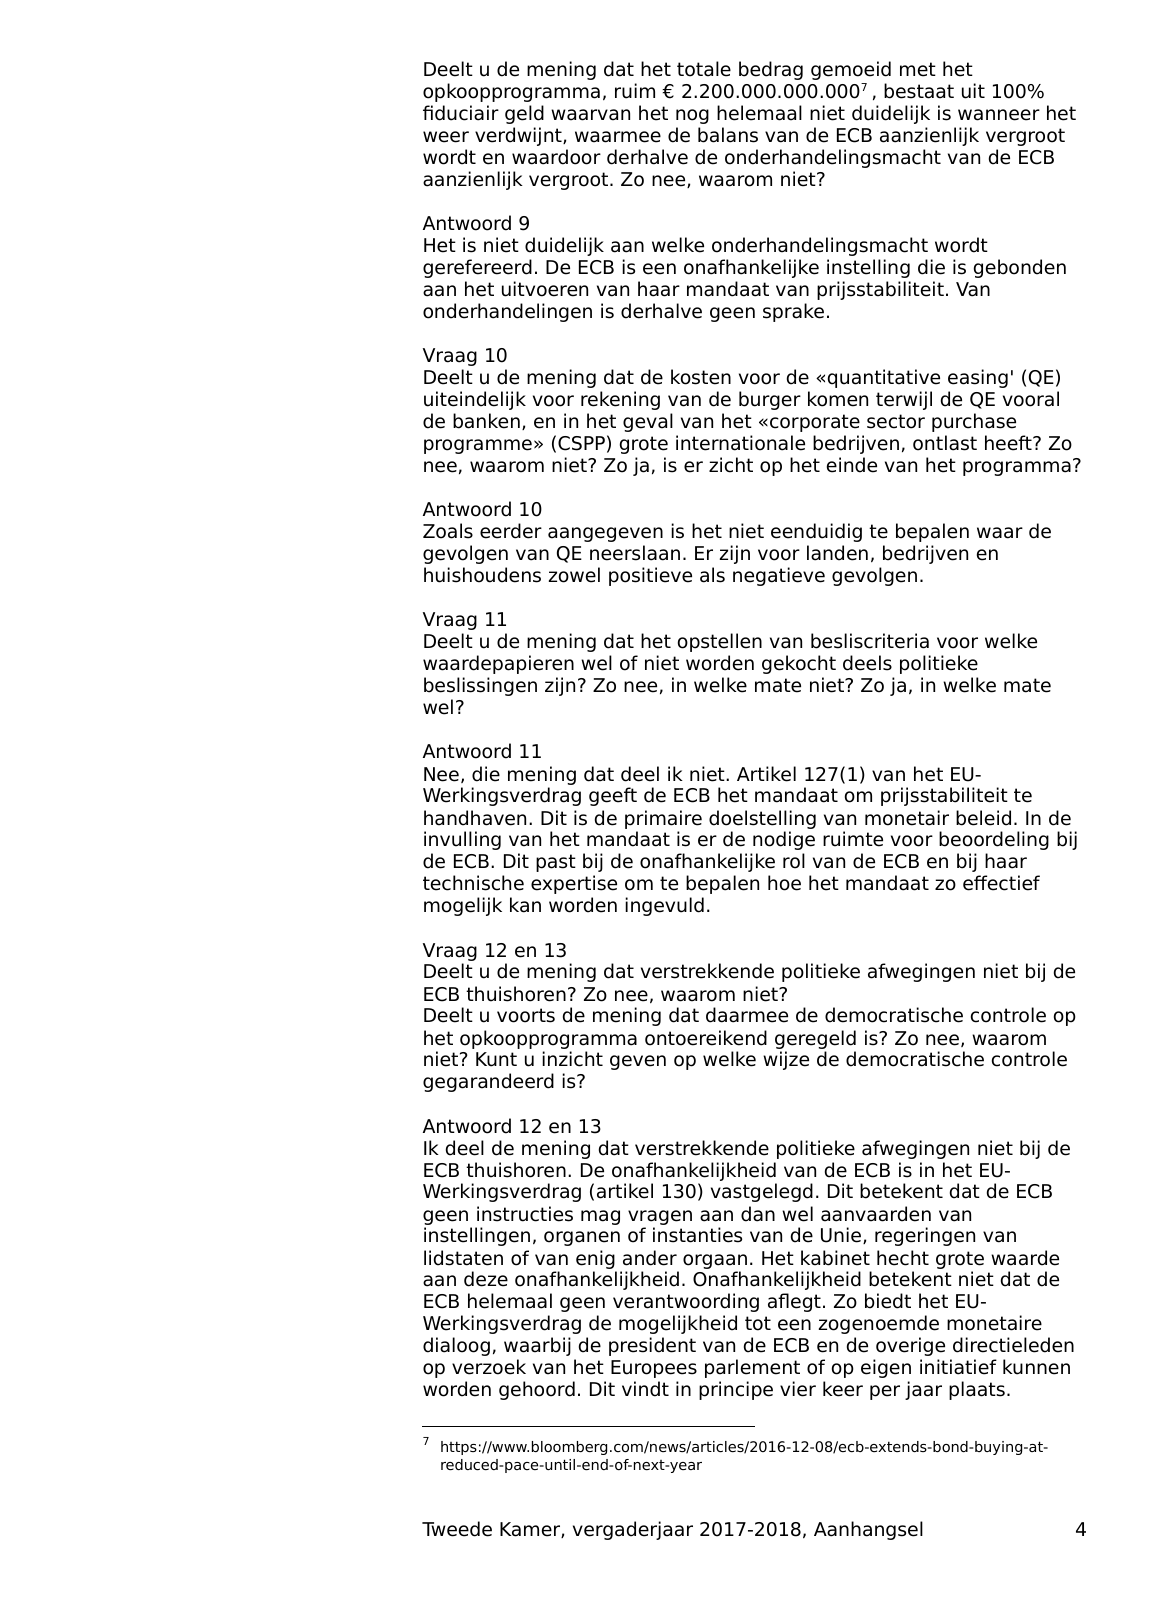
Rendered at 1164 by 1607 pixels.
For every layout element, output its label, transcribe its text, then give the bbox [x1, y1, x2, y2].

text Vraag 10 [422, 345, 1087, 367]
text Deelt u de mening dat het totale bedrag gemoeid met het opkoopprogramma, ruim € 2.200.000.000.000, bestaat uit 100% fiduciair geld waarvan het nog helemaal niet duidelijk is wanneer het weer verdwijnt, waarmee de balans van de ECB aanzienlijk vergroot wordt en waardoor derhalve de onderhandelingsmacht van de ECB aanzienlijk vergroot. Zo nee, waarom niet? [422, 59, 1087, 191]
text Deelt u de mening dat verstrekkende politieke afwegingen niet bij de ECB thuishoren? Zo nee, waarom niet? [422, 961, 1087, 1005]
text Vraag 12 en 13 [422, 939, 1087, 961]
text Het is niet duidelijk aan welke onderhandelingsmacht wordt gerefereerd. De ECB is een onafhankelijke instelling die is gebonden aan het uitvoeren van haar mandaat van prijsstabiliteit. Van onderhandelingen is derhalve geen sprake. [422, 235, 1087, 323]
text Vraag 11 [422, 609, 1087, 631]
text Antwoord 10 [422, 499, 1087, 521]
text Antwoord 12 en 13 [422, 1116, 1087, 1137]
text Ik deel de mening dat verstrekkende politieke afwegingen niet bij de ECB thuishoren. De onafhankelijkheid van de ECB is in het EU-Werkingsverdrag (artikel 130) vastgelegd. Dit betekent dat de ECB geen instructies mag vragen aan dan wel aanvaarden van instellingen, organen of instanties van de Unie, regeringen van lidstaten of van enig ander orgaan. Het kabinet hecht grote waarde aan deze onafhankelijkheid. Onafhankelijkheid betekent niet dat de ECB helemaal geen verantwoording aflegt. Zo biedt het EU-Werkingsverdrag de mogelijkheid tot een zogenoemde monetaire dialoog, waarbij de president van de ECB en de overige directieleden op verzoek van het Europees parlement of op eigen initiatief kunnen worden gehoord. Dit vindt in principe vier keer per jaar plaats. [422, 1137, 1087, 1401]
text Deelt u de mening dat de kosten voor de «quantitative easing' (QE) uiteindelijk voor rekening van de burger komen terwijl de QE vooral de banken, en in het geval van het «corporate sector purchase programme» (CSPP) grote internationale bedrijven, ontlast heeft? Zo nee, waarom niet? Zo ja, is er zicht op het einde van het programma? [422, 367, 1087, 477]
text Antwoord 9 [422, 213, 1087, 235]
text Zoals eerder aangegeven is het niet eenduidig te bepalen waar de gevolgen van QE neerslaan. Er zijn voor landen, bedrijven en huishoudens zowel positieve als negatieve gevolgen. [422, 521, 1087, 587]
text Deelt u de mening dat het opstellen van besliscriteria voor welke waardepapieren wel of niet worden gekocht deels politieke beslissingen zijn? Zo nee, in welke mate niet? Zo ja, in welke mate wel? [422, 631, 1087, 719]
text Antwoord 11 [422, 741, 1087, 763]
text https://www.bloomberg.com/news/articles/2016-12-08/ecb-extends-bond-buying-at-reduced-pace-until-end-of-next-year [422, 1435, 1087, 1474]
text Nee, die mening dat deel ik niet. Artikel 127(1) van het EU-Werkingsverdrag geeft de ECB het mandaat om prijsstabiliteit te handhaven. Dit is de primaire doelstelling van monetair beleid. In de invulling van het mandaat is er de nodige ruimte voor beoordeling bij de ECB. Dit past bij de onafhankelijke rol van de ECB en bij haar technische expertise om te bepalen hoe het mandaat zo effectief mogelijk kan worden ingevuld. [422, 763, 1087, 917]
text Deelt u voorts de mening dat daarmee de democratische controle op het opkoopprogramma ontoereikend geregeld is? Zo nee, waarom niet? Kunt u inzicht geven op welke wijze de democratische controle gegarandeerd is? [422, 1005, 1087, 1093]
